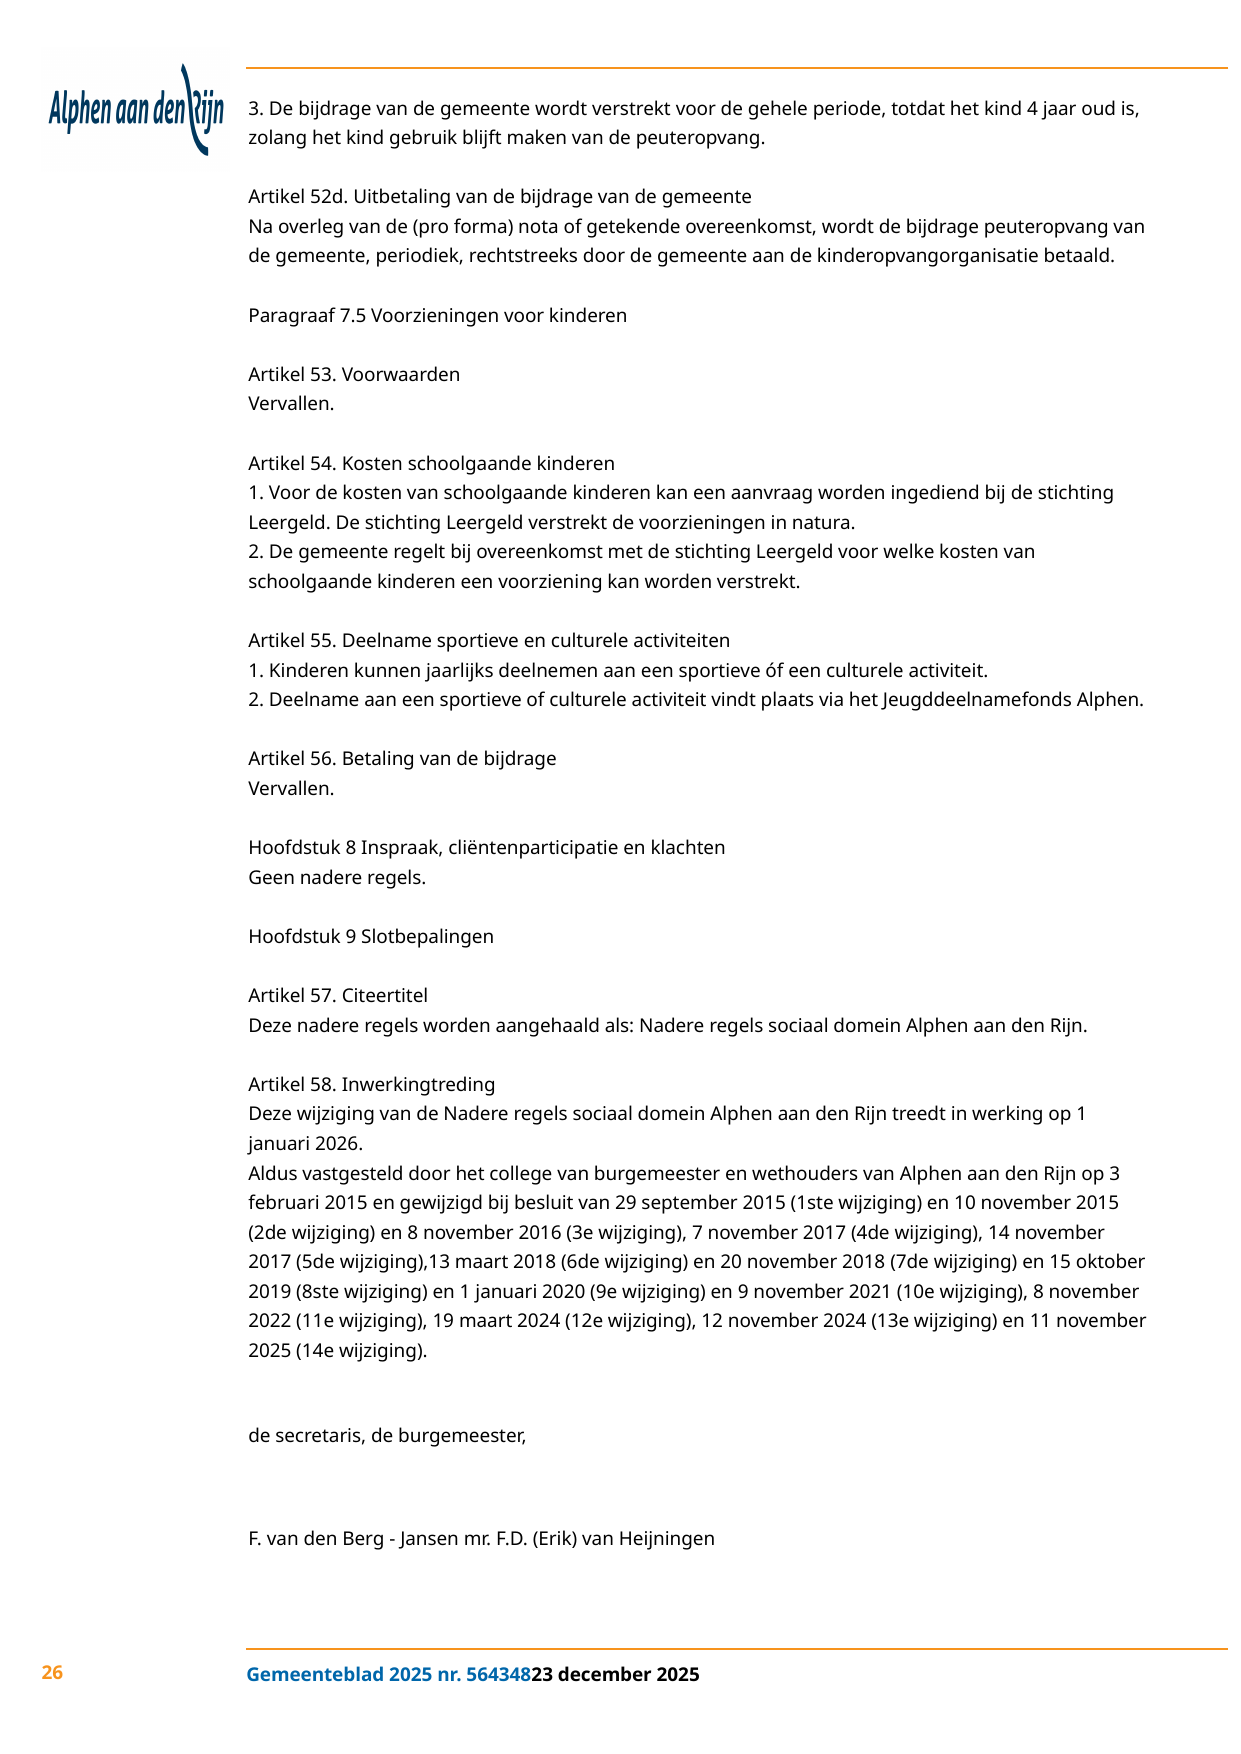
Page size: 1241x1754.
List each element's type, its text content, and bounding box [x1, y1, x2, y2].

text 2. Deelname aan een sportieve of culturele activiteit vindt plaats via het Jeugddeelnamefonds Alphen. [248, 686, 1152, 712]
text Geen nadere regels. [248, 864, 1152, 890]
text Artikel 56. Betaling van de bijdrage [248, 746, 1152, 771]
text Hoofdstuk 9 Slotbepalingen [248, 923, 1152, 949]
text Vervallen. [248, 775, 1152, 801]
text Artikel 55. Deelname sportieve en culturele activiteiten [248, 627, 1152, 653]
text Artikel 52d. Uitbetaling van de bijdrage van de gemeente [248, 183, 1152, 209]
text Artikel 58. Inwerkingtreding [248, 1071, 1152, 1097]
text 3. De bijdrage van de gemeente wordt verstrekt voor de gehele periode, totdat het kind 4 jaar oud is, zolang het kind gebruik blijft maken van de peuteropvang. [248, 95, 1152, 150]
text Paragraaf 7.5 Voorzieningen voor kinderen [248, 302, 1152, 328]
text de secretaris, de burgemeester, [248, 1422, 1152, 1448]
text Deze nadere regels worden aangehaald als: Nadere regels sociaal domein Alphen aan den Rijn. [248, 1012, 1152, 1038]
text Artikel 57. Citeertitel [248, 982, 1152, 1008]
text Aldus vastgesteld door het college van burgemeester en wethouders van Alphen aan den Rijn op 3 februari 2015 en gewijzigd bij besluit van 29 september 2015 (1ste wijziging) en 10 november 2015 (2de wijziging) en 8 november 2016 (3e wijziging), 7 november 2017 (4de wijziging), 14 november 2017 (5de wijziging),13 maart 2018 (6de wijziging) en 20 november 2018 (7de wijziging) en 15 oktober 2019 (8ste wijziging) en 1 januari 2020 (9e wijziging) en 9 november 2021 (10e wijziging), 8 november 2022 (11e wijziging), 19 maart 2024 (12e wijziging), 12 november 2024 (13e wijziging) en 11 november 2025 (14e wijziging). [248, 1160, 1152, 1363]
text 1. Voor de kosten van schoolgaande kinderen kan een aanvraag worden ingediend bij de stichting Leergeld. De stichting Leergeld verstrekt de voorzieningen in natura. [248, 479, 1152, 535]
text 2. De gemeente regelt bij overeenkomst met de stichting Leergeld voor welke kosten van schoolgaande kinderen een voorziening kan worden verstrekt. [248, 538, 1152, 594]
text Deze wijziging van de Nadere regels sociaal domein Alphen aan den Rijn treedt in werking op 1 januari 2026. [248, 1101, 1152, 1156]
text Vervallen. [248, 391, 1152, 416]
text Artikel 53. Voorwaarden [248, 361, 1152, 387]
text 1. Kinderen kunnen jaarlijks deelnemen aan een sportieve óf een culturele activiteit. [248, 657, 1152, 683]
text Hoofdstuk 8 Inspraak, cliëntenparticipatie en klachten [248, 834, 1152, 860]
text Na overleg van de (pro forma) nota of getekende overeenkomst, wordt de bijdrage peuteropvang van de gemeente, periodiek, rechtstreeks door de gemeente aan de kinderopvangorganisatie betaald. [248, 213, 1152, 268]
text F. van den Berg - Jansen mr. F.D. (Erik) van Heijningen [248, 1525, 1152, 1551]
picture [41, 47, 231, 172]
text Artikel 54. Kosten schoolgaande kinderen [248, 450, 1152, 476]
